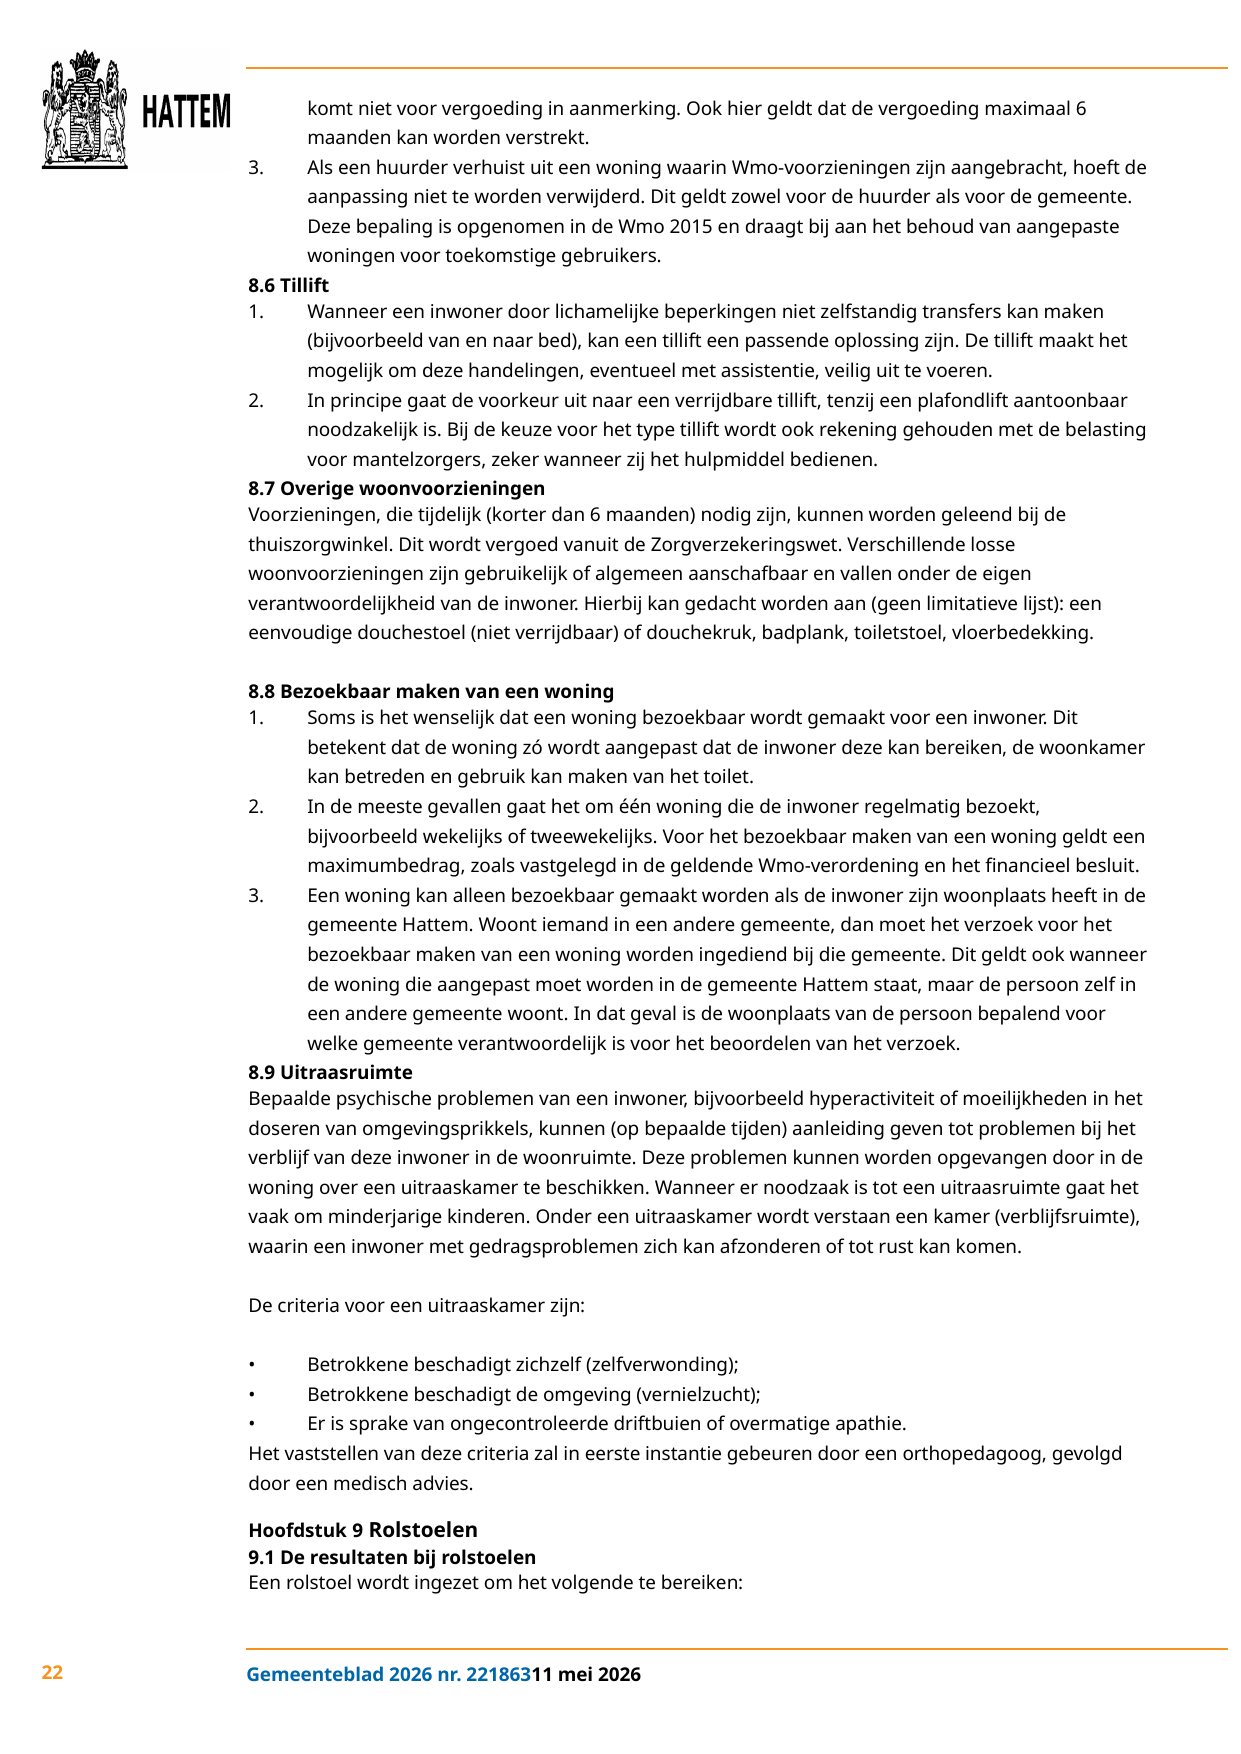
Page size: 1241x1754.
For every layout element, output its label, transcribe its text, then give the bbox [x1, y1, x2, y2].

text Hoofdstuk 9 Rolstoelen [248, 1515, 1152, 1544]
text Een rolstoel wordt ingezet om het volgende te bereiken: [248, 1569, 1152, 1595]
text 9.1 De resultaten bij rolstoelen [248, 1544, 1152, 1569]
list In principe gaat de voorkeur uit naar een verrijdbare tillift, tenzij een plafondlift aantoonbaar noodzakelijk is. Bij de keuze voor het type tillift wordt ook rekening gehouden met de belasting voor mantelzorgers, zeker wanneer zij het hulpmiddel bedienen. [248, 387, 1152, 472]
list Een woning kan alleen bezoekbaar gemaakt worden als de inwoner zijn woonplaats heeft in de gemeente Hattem. Woont iemand in een andere gemeente, dan moet het verzoek voor het bezoekbaar maken van een woning worden ingediend bij die gemeente. Dit geldt ook wanneer de woning die aangepast moet worden in de gemeente Hattem staat, maar de persoon zelf in een andere gemeente woont. In dat geval is de woonplaats van de persoon bepalend voor welke gemeente verantwoordelijk is voor het beoordelen van het verzoek. [248, 882, 1152, 1056]
text De criteria voor een uitraaskamer zijn: [248, 1292, 1152, 1318]
list Betrokkene beschadigt de omgeving (vernielzucht); [248, 1381, 1152, 1407]
text Bepaalde psychische problemen van een inwoner, bijvoorbeeld hyperactiviteit of moeilijkheden in het doseren van omgevingsprikkels, kunnen (op bepaalde tijden) aanleiding geven tot problemen bij het verblijf van deze inwoner in de woonruimte. Deze problemen kunnen worden opgevangen door in de woning over een uitraaskamer te beschikken. Wanneer er noodzaak is tot een uitraasruimte gaat het vaak om minderjarige kinderen. Onder een uitraaskamer wordt verstaan een kamer (verblijfsruimte), waarin een inwoner met gedragsproblemen zich kan afzonderen of tot rust kan komen. [248, 1085, 1152, 1259]
list komt niet voor vergoeding in aanmerking. Ook hier geldt dat de vergoeding maximaal 6 maanden kan worden verstrekt. [248, 95, 1152, 150]
list Als een huurder verhuist uit een woning waarin Wmo-voorzieningen zijn aangebracht, hoeft de aanpassing niet te worden verwijderd. Dit geldt zowel voor de huurder als voor de gemeente. Deze bepaling is opgenomen in de Wmo 2015 en draagt bij aan het behoud van aangepaste woningen voor toekomstige gebruikers. [248, 154, 1152, 268]
list Wanneer een inwoner door lichamelijke beperkingen niet zelfstandig transfers kan maken (bijvoorbeeld van en naar bed), kan een tillift een passende oplossing zijn. De tillift maakt het mogelijk om deze handelingen, eventueel met assistentie, veilig uit te voeren. [248, 298, 1152, 383]
text 8.7 Overige woonvoorzieningen [248, 476, 1152, 501]
picture [41, 47, 231, 172]
list In de meeste gevallen gaat het om één woning die de inwoner regelmatig bezoekt, bijvoorbeeld wekelijks of tweewekelijks. Voor het bezoekbaar maken van een woning geldt een maximumbedrag, zoals vastgelegd in de geldende Wmo-verordening en het financieel besluit. [248, 793, 1152, 878]
text 8.6 Tillift [248, 272, 1152, 298]
list Soms is het wenselijk dat een woning bezoekbaar wordt gemaakt voor een inwoner. Dit betekent dat de woning zó wordt aangepast dat de inwoner deze kan bereiken, de woonkamer kan betreden en gebruik kan maken van het toilet. [248, 704, 1152, 789]
text Voorzieningen, die tijdelijk (korter dan 6 maanden) nodig zijn, kunnen worden geleend bij de thuiszorgwinkel. Dit wordt vergoed vanuit de Zorgverzekeringswet. Verschillende losse woonvoorzieningen zijn gebruikelijk of algemeen aanschafbaar en vallen onder de eigen verantwoordelijkheid van de inwoner. Hierbij kan gedacht worden aan (geen limitatieve lijst): een eenvoudige douchestoel (niet verrijdbaar) of douchekruk, badplank, toiletstoel, vloerbedekking. [248, 501, 1152, 645]
text 8.8 Bezoekbaar maken van een woning [248, 679, 1152, 704]
text Het vaststellen van deze criteria zal in eerste instantie gebeuren door een orthopedagoog, gevolgd door een medisch advies. [248, 1440, 1152, 1496]
list Er is sprake van ongecontroleerde driftbuien of overmatige apathie. [248, 1411, 1152, 1436]
text 8.9 Uitraasruimte [248, 1059, 1152, 1085]
list Betrokkene beschadigt zichzelf (zelfverwonding); [248, 1351, 1152, 1377]
